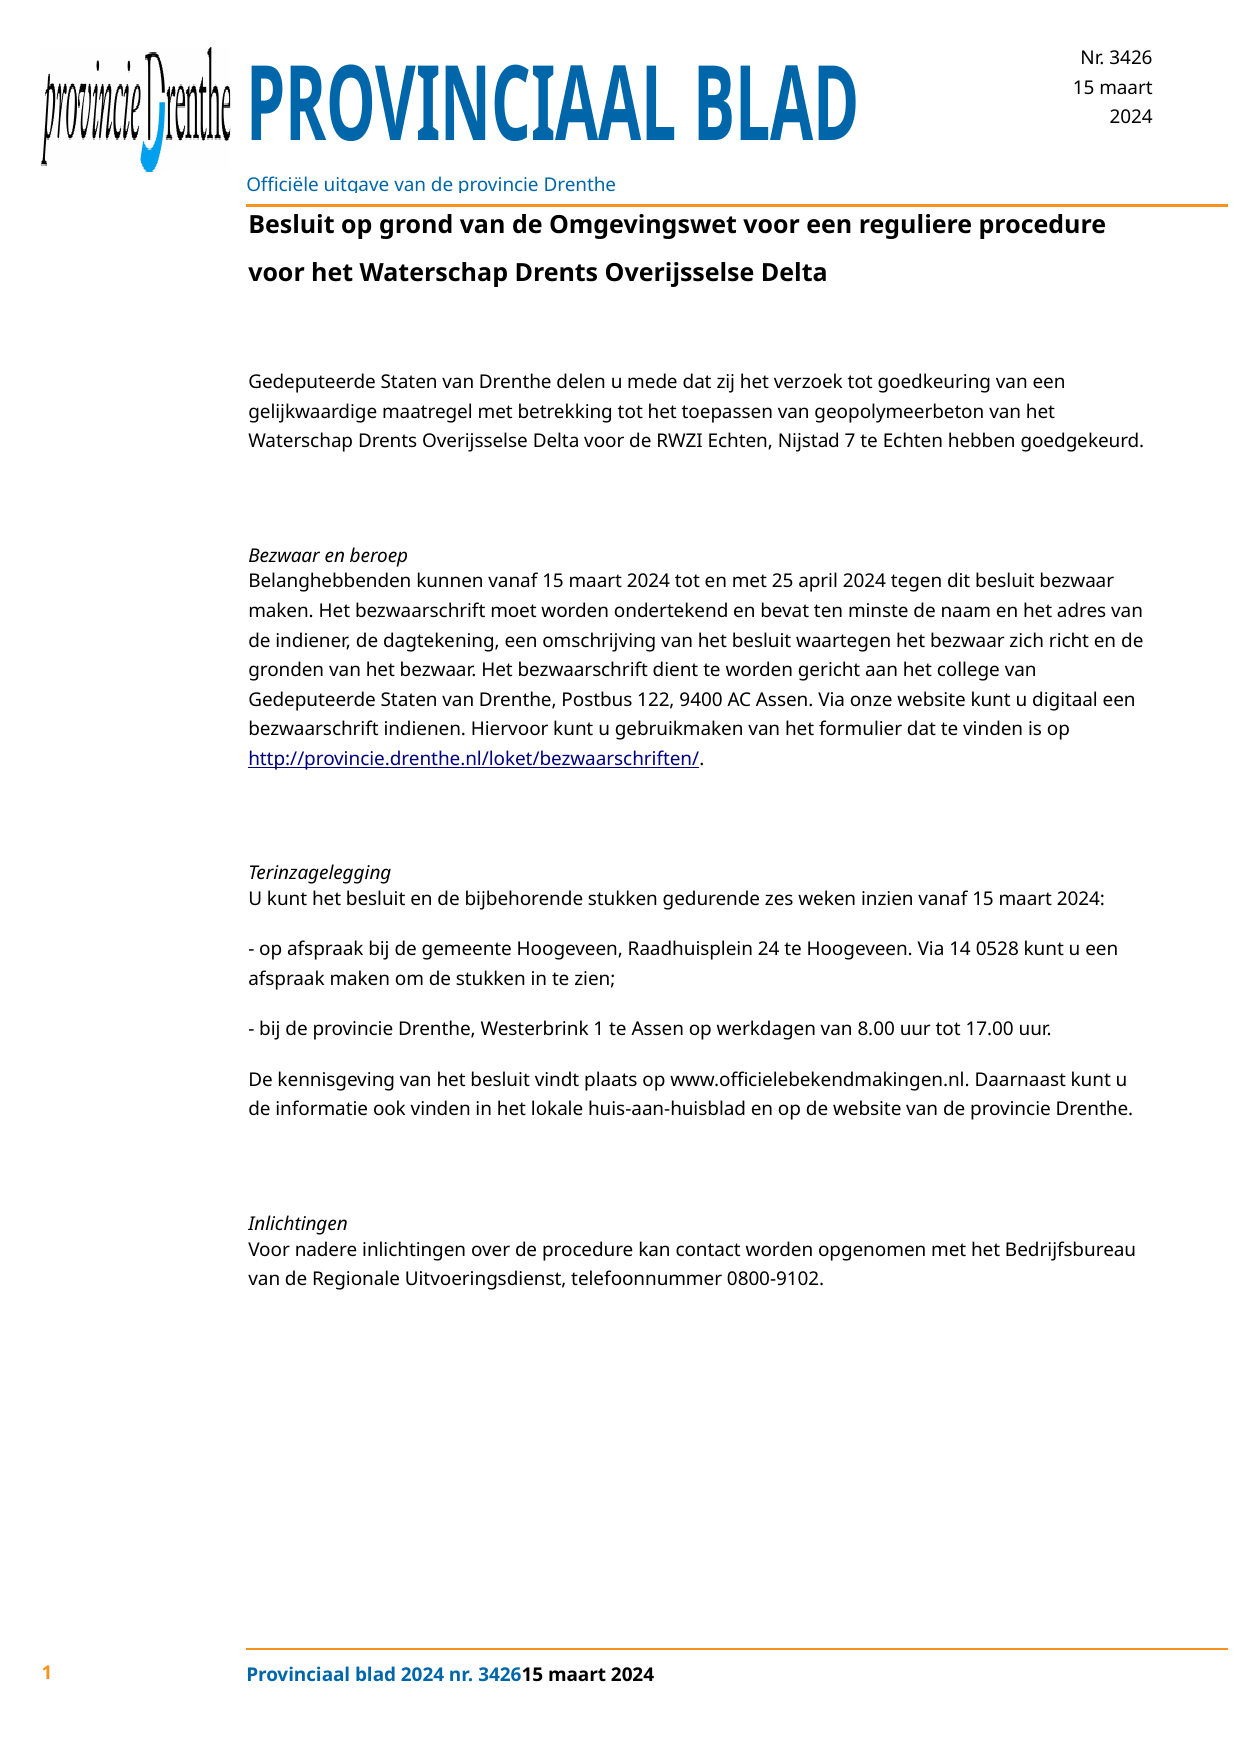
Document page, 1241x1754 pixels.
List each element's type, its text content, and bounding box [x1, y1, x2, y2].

text De kennisgeving van het besluit vindt plaats op www.officielebekendmakingen.nl. Daarnaast kunt u de informatie ook vinden in het lokale huis-aan-huisblad en op de website van de provincie Drenthe. [248, 1066, 1152, 1121]
text - bij de provincie Drenthe, Westerbrink 1 te Assen op werkdagen van 8.00 uur tot 17.00 uur. [248, 1016, 1152, 1041]
picture [41, 47, 231, 172]
text Inlichtingen [248, 1210, 1152, 1236]
text U kunt het besluit en de bijbehorende stukken gedurende zes weken inzien vanaf 15 maart 2024: [248, 885, 1152, 911]
text Gedeputeerde Staten van Drenthe delen u mede dat zij het verzoek tot goedkeuring van een gelijkwaardige maatregel met betrekking tot het toepassen van geopolymeerbeton van het Waterschap Drents Overijsselse Delta voor de RWZI Echten, Nijstad 7 te Echten hebben goedgekeurd. [248, 368, 1152, 453]
text Voor nadere inlichtingen over de procedure kan contact worden opgenomen met het Bedrijfsbureau van de Regionale Uitvoeringsdienst, telefoonnummer 0800-9102. [248, 1236, 1152, 1291]
text - op afspraak bij de gemeente Hoogeveen, Raadhuisplein 24 te Hoogeveen. Via 14 0528 kunt u een afspraak maken om de stukken in te zien; [248, 936, 1152, 991]
text Besluit op grond van de Omgevingswet voor een reguliere procedure voor het Waterschap Drents Overijsselse Delta [248, 207, 1152, 288]
text Terinzagelegging [248, 859, 1152, 885]
text Belanghebbenden kunnen vanaf 15 maart 2024 tot en met 25 april 2024 tegen dit besluit bezwaar maken. Het bezwaarschrift moet worden ondertekend en bevat ten minste de naam en het adres van de indiener, de dagtekening, een omschrijving van het besluit waartegen het bezwaar zich richt en de gronden van het bezwaar. Het bezwaarschrift dient te worden gericht aan het college van Gedeputeerde Staten van Drenthe, Postbus 122, 9400 AC Assen. Via onze website kunt u digitaal een bezwaarschrift indienen. Hiervoor kunt u gebruikmaken van het formulier dat te vinden is op http://provincie.drenthe.nl/loket/bezwaarschriften/. [248, 568, 1152, 771]
text Bezwaar en beroep [248, 542, 1152, 568]
